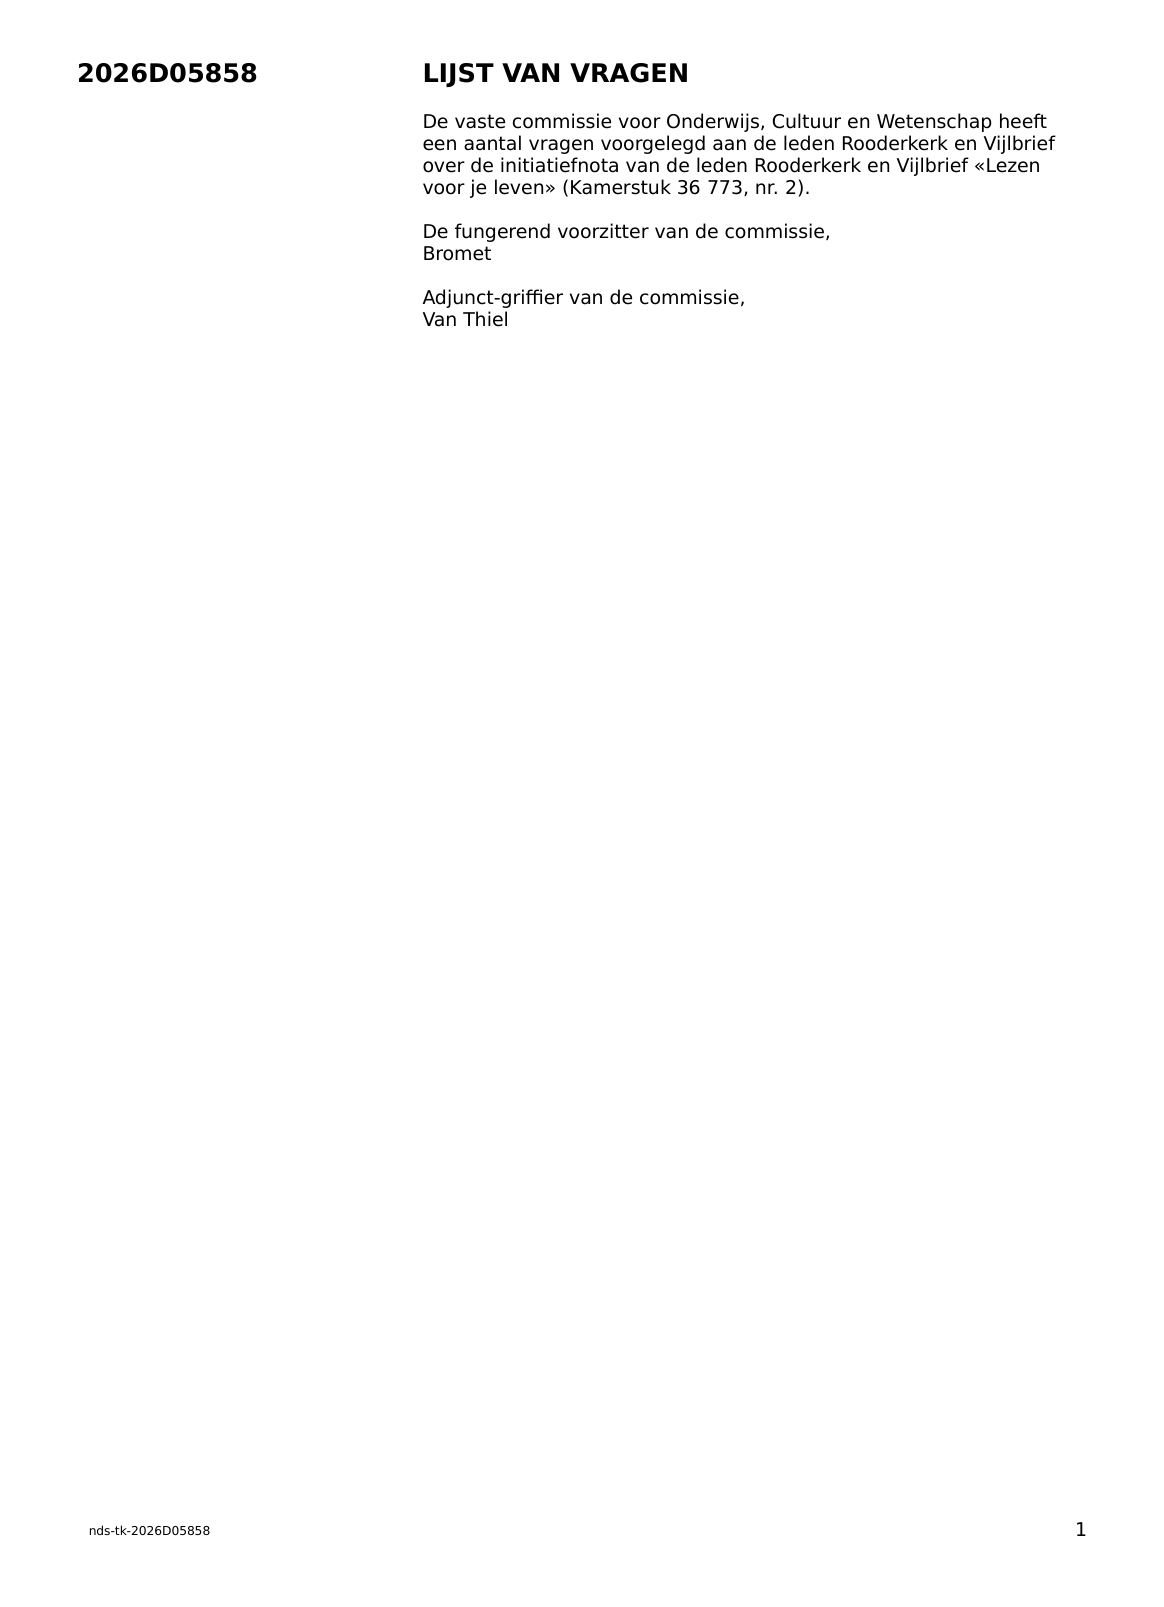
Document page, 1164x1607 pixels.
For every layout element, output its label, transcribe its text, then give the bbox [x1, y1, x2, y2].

text Van Thiel [422, 309, 1087, 331]
text nds-tk-2026D05858 [88, 1524, 323, 1538]
text 2026D05858 LIJST VAN VRAGEN [77, 59, 1087, 89]
text Bromet [422, 243, 1087, 265]
text De vaste commissie voor Onderwijs, Cultuur en Wetenschap heeft een aantal vragen voorgelegd aan de leden Rooderkerk en Vijlbrief over de initiatiefnota van de leden Rooderkerk en Vijlbrief «Lezen voor je leven» (Kamerstuk 36 773, nr. 2). [422, 111, 1087, 199]
text De fungerend voorzitter van de commissie, [422, 221, 1087, 243]
text Adjunct-griffier van de commissie, [422, 287, 1087, 309]
